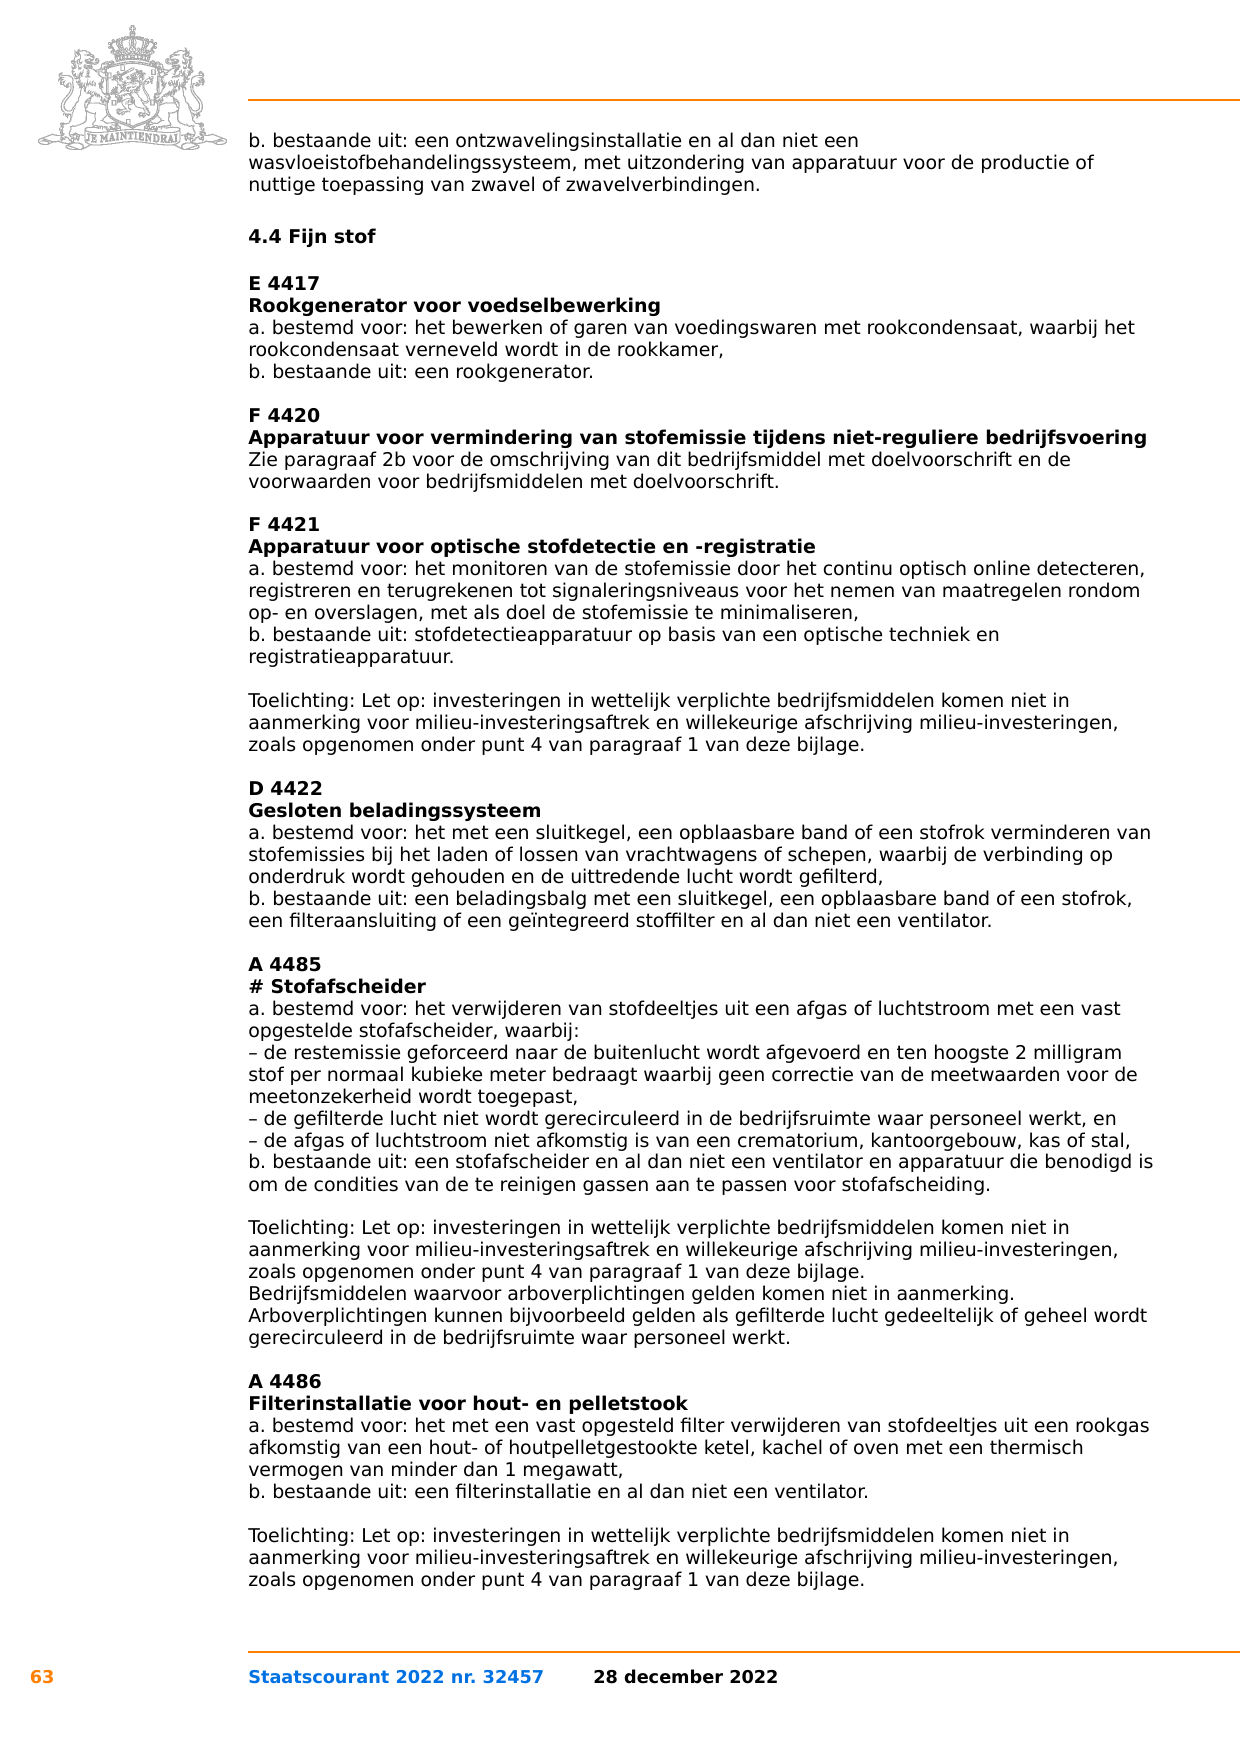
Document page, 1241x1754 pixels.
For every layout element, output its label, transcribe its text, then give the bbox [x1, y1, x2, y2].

text a. bestemd voor: het met een vast opgesteld filter verwijderen van stofdeeltjes uit een rookgas afkomstig van een hout- of houtpelletgestookte ketel, kachel of oven met een thermisch vermogen van minder dan 1 megawatt, [248, 1415, 1163, 1481]
text D 4422 [248, 778, 1163, 800]
text Filterinstallatie voor hout- en pelletstook [248, 1393, 1163, 1415]
text a. bestemd voor: het monitoren van de stofemissie door het continu optisch online detecteren, registreren en terugrekenen tot signaleringsniveaus voor het nemen van maatregelen rondom op- en overslagen, met als doel de stofemissie te minimaliseren, [248, 558, 1163, 624]
text E 4417 [248, 273, 1163, 295]
text Apparatuur voor optische stofdetectie en -registratie [248, 536, 1163, 558]
text Zie paragraaf 2b voor de omschrijving van dit bedrijfsmiddel met doelvoorschrift en de voorwaarden voor bedrijfsmiddelen met doelvoorschrift. [248, 448, 1163, 492]
text b. bestaande uit: stofdetectieapparatuur op basis van een optische techniek en registratieapparatuur. [248, 624, 1163, 668]
text – de gefilterde lucht niet wordt gerecirculeerd in de bedrijfsruimte waar personeel werkt, en [248, 1107, 1163, 1129]
text b. bestaande uit: een beladingsbalg met een sluitkegel, een opblaasbare band of een stofrok, een filteraansluiting of een geïntegreerd stoffilter en al dan niet een ventilator. [248, 888, 1163, 932]
text F 4420 [248, 404, 1163, 427]
text – de restemissie geforceerd naar de buitenlucht wordt afgevoerd en ten hoogste 2 milligram stof per normaal kubieke meter bedraagt waarbij geen correctie van de meetwaarden voor de meetonzekerheid wordt toegepast, [248, 1042, 1163, 1107]
text Rookgenerator voor voedselbewerking [248, 295, 1163, 317]
text Apparatuur voor vermindering van stofemissie tijdens niet-reguliere bedrijfsvoering [248, 427, 1163, 448]
text b. bestaande uit: een filterinstallatie en al dan niet een ventilator. [248, 1481, 1163, 1503]
text F 4421 [248, 514, 1163, 536]
text A 4485 [248, 954, 1163, 976]
text Gesloten beladingssysteem [248, 800, 1163, 822]
text A 4486 [248, 1371, 1163, 1393]
picture [38, 25, 227, 150]
text – de afgas of luchtstroom niet afkomstig is van een crematorium, kantoorgebouw, kas of stal, [248, 1129, 1163, 1151]
text Toelichting: Let op: investeringen in wettelijk verplichte bedrijfsmiddelen komen niet in aanmerking voor milieu-investeringsaftrek en willekeurige afschrijving milieu-investeringen, zoals opgenomen onder punt 4 van paragraaf 1 van deze bijlage. [248, 1525, 1163, 1591]
text a. bestemd voor: het met een sluitkegel, een opblaasbare band of een stofrok verminderen van stofemissies bij het laden of lossen van vrachtwagens of schepen, waarbij de verbinding op onderdruk wordt gehouden en de uittredende lucht wordt gefilterd, [248, 822, 1163, 888]
text b. bestaande uit: een rookgenerator. [248, 361, 1163, 383]
text b. bestaande uit: een stofafscheider en al dan niet een ventilator en apparatuur die benodigd is om de condities van de te reinigen gassen aan te passen voor stofafscheiding. [248, 1151, 1163, 1195]
subtitle 4.4 Fijn stof [248, 226, 1163, 248]
text Toelichting: Let op: investeringen in wettelijk verplichte bedrijfsmiddelen komen niet in aanmerking voor milieu-investeringsaftrek en willekeurige afschrijving milieu-investeringen, zoals opgenomen onder punt 4 van paragraaf 1 van deze bijlage. [248, 690, 1163, 756]
text b. bestaande uit: een ontzwavelingsinstallatie en al dan niet een wasvloeistofbehandelingssysteem, met uitzondering van apparatuur voor de productie of nuttige toepassing van zwavel of zwavelverbindingen. [248, 130, 1163, 196]
text a. bestemd voor: het bewerken of garen van voedingswaren met rookcondensaat, waarbij het rookcondensaat verneveld wordt in de rookkamer, [248, 317, 1163, 361]
text Bedrijfsmiddelen waarvoor arboverplichtingen gelden komen niet in aanmerking. Arboverplichtingen kunnen bijvoorbeeld gelden als gefilterde lucht gedeeltelijk of geheel wordt gerecirculeerd in de bedrijfsruimte waar personeel werkt. [248, 1283, 1163, 1349]
text a. bestemd voor: het verwijderen van stofdeeltjes uit een afgas of luchtstroom met een vast opgestelde stofafscheider, waarbij: [248, 998, 1163, 1042]
text # Stofafscheider [248, 976, 1163, 998]
text Toelichting: Let op: investeringen in wettelijk verplichte bedrijfsmiddelen komen niet in aanmerking voor milieu-investeringsaftrek en willekeurige afschrijving milieu-investeringen, zoals opgenomen onder punt 4 van paragraaf 1 van deze bijlage. [248, 1217, 1163, 1283]
